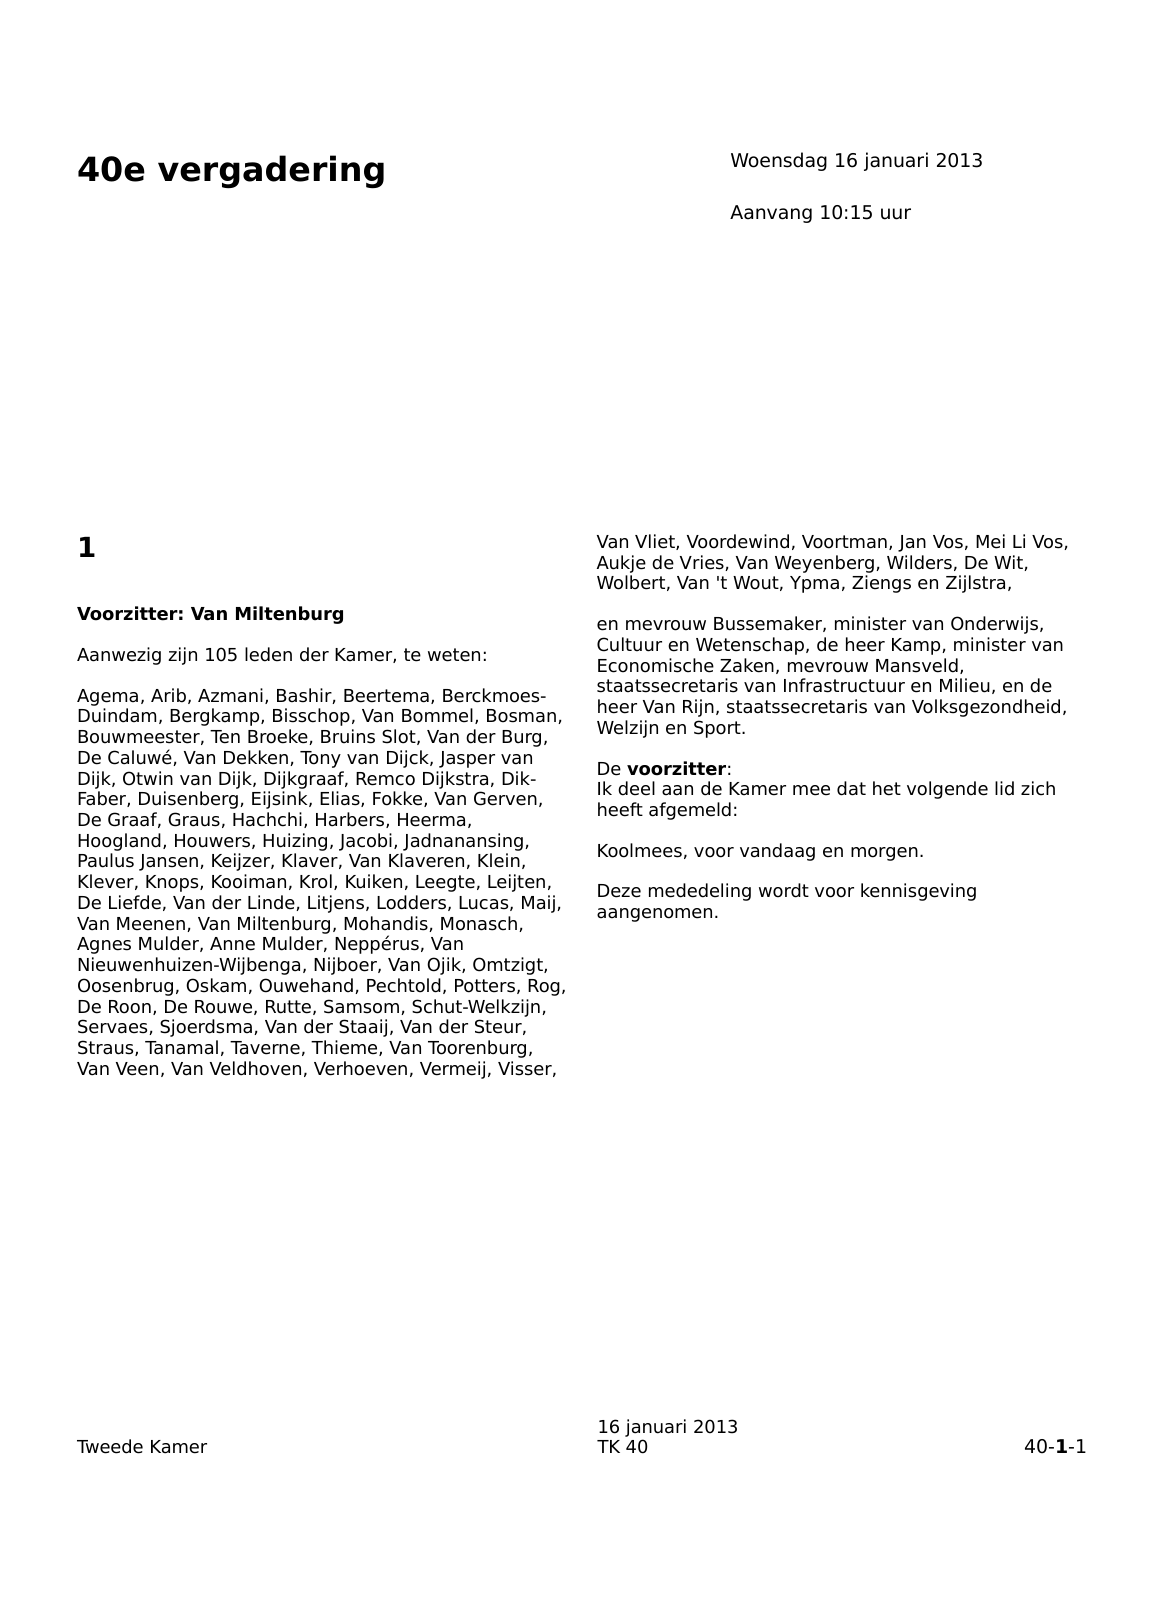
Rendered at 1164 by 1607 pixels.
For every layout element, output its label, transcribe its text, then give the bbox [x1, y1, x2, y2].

text Aanwezig zijn 105 leden der Kamer, te weten: [77, 645, 567, 666]
text Deze mededeling wordt voor kennisgeving aangenomen. [596, 881, 1087, 923]
table_cell Aanvang 10:15 uur [730, 202, 1087, 254]
text Ik deel aan de Kamer mee dat het volgende lid zich heeft afgemeld: [596, 779, 1087, 821]
title 1 [77, 532, 567, 564]
text Voorzitter: Van Miltenburg [77, 604, 567, 625]
text Van Vliet, Voordewind, Voortman, Jan Vos, Mei Li Vos, Aukje de Vries, Van Weyenberg, Wilders, De Wit, Wolbert, Van 't Wout, Ypma, Ziengs en Zijlstra, [596, 532, 1087, 594]
table_header 40e vergadering [77, 150, 730, 254]
text De voorzitter: [596, 758, 1087, 779]
text en mevrouw Bussemaker, minister van Onderwijs, Cultuur en Wetenschap, de heer Kamp, minister van Economische Zaken, mevrouw Mansveld, staatssecretaris van Infrastructuur en Milieu, en de heer Van Rijn, staatssecretaris van Volksgezondheid, Welzijn en Sport. [596, 614, 1087, 738]
text Agema, Arib, Azmani, Bashir, Beertema, Berckmoes-Duindam, Bergkamp, Bisschop, Van Bommel, Bosman, Bouwmeester, Ten Broeke, Bruins Slot, Van der Burg, De Caluwé, Van Dekken, Tony van Dijck, Jasper van Dijk, Otwin van Dijk, Dijkgraaf, Remco Dijkstra, Dik-Faber, Duisenberg, Eijsink, Elias, Fokke, Van Gerven, De Graaf, Graus, Hachchi, Harbers, Heerma, Hoogland, Houwers, Huizing, Jacobi, Jadnanansing, Paulus Jansen, Keijzer, Klaver, Van Klaveren, Klein, Klever, Knops, Kooiman, Krol, Kuiken, Leegte, Leijten, De Liefde, Van der Linde, Litjens, Lodders, Lucas, Maij, Van Meenen, Van Miltenburg, Mohandis, Monasch, Agnes Mulder, Anne Mulder, Neppérus, Van Nieuwenhuizen-Wijbenga, Nijboer, Van Ojik, Omtzigt, Oosenbrug, Oskam, Ouwehand, Pechtold, Potters, Rog, De Roon, De Rouwe, Rutte, Samsom, Schut-Welkzijn, Servaes, Sjoerdsma, Van der Staaij, Van der Steur, Straus, Tanamal, Taverne, Thieme, Van Toorenburg, Van Veen, Van Veldhoven, Verhoeven, Vermeij, Visser, [77, 686, 567, 1079]
text Koolmees, voor vandaag en morgen. [596, 841, 1087, 861]
table_header Woensdag 16 januari 2013 [730, 150, 1087, 202]
